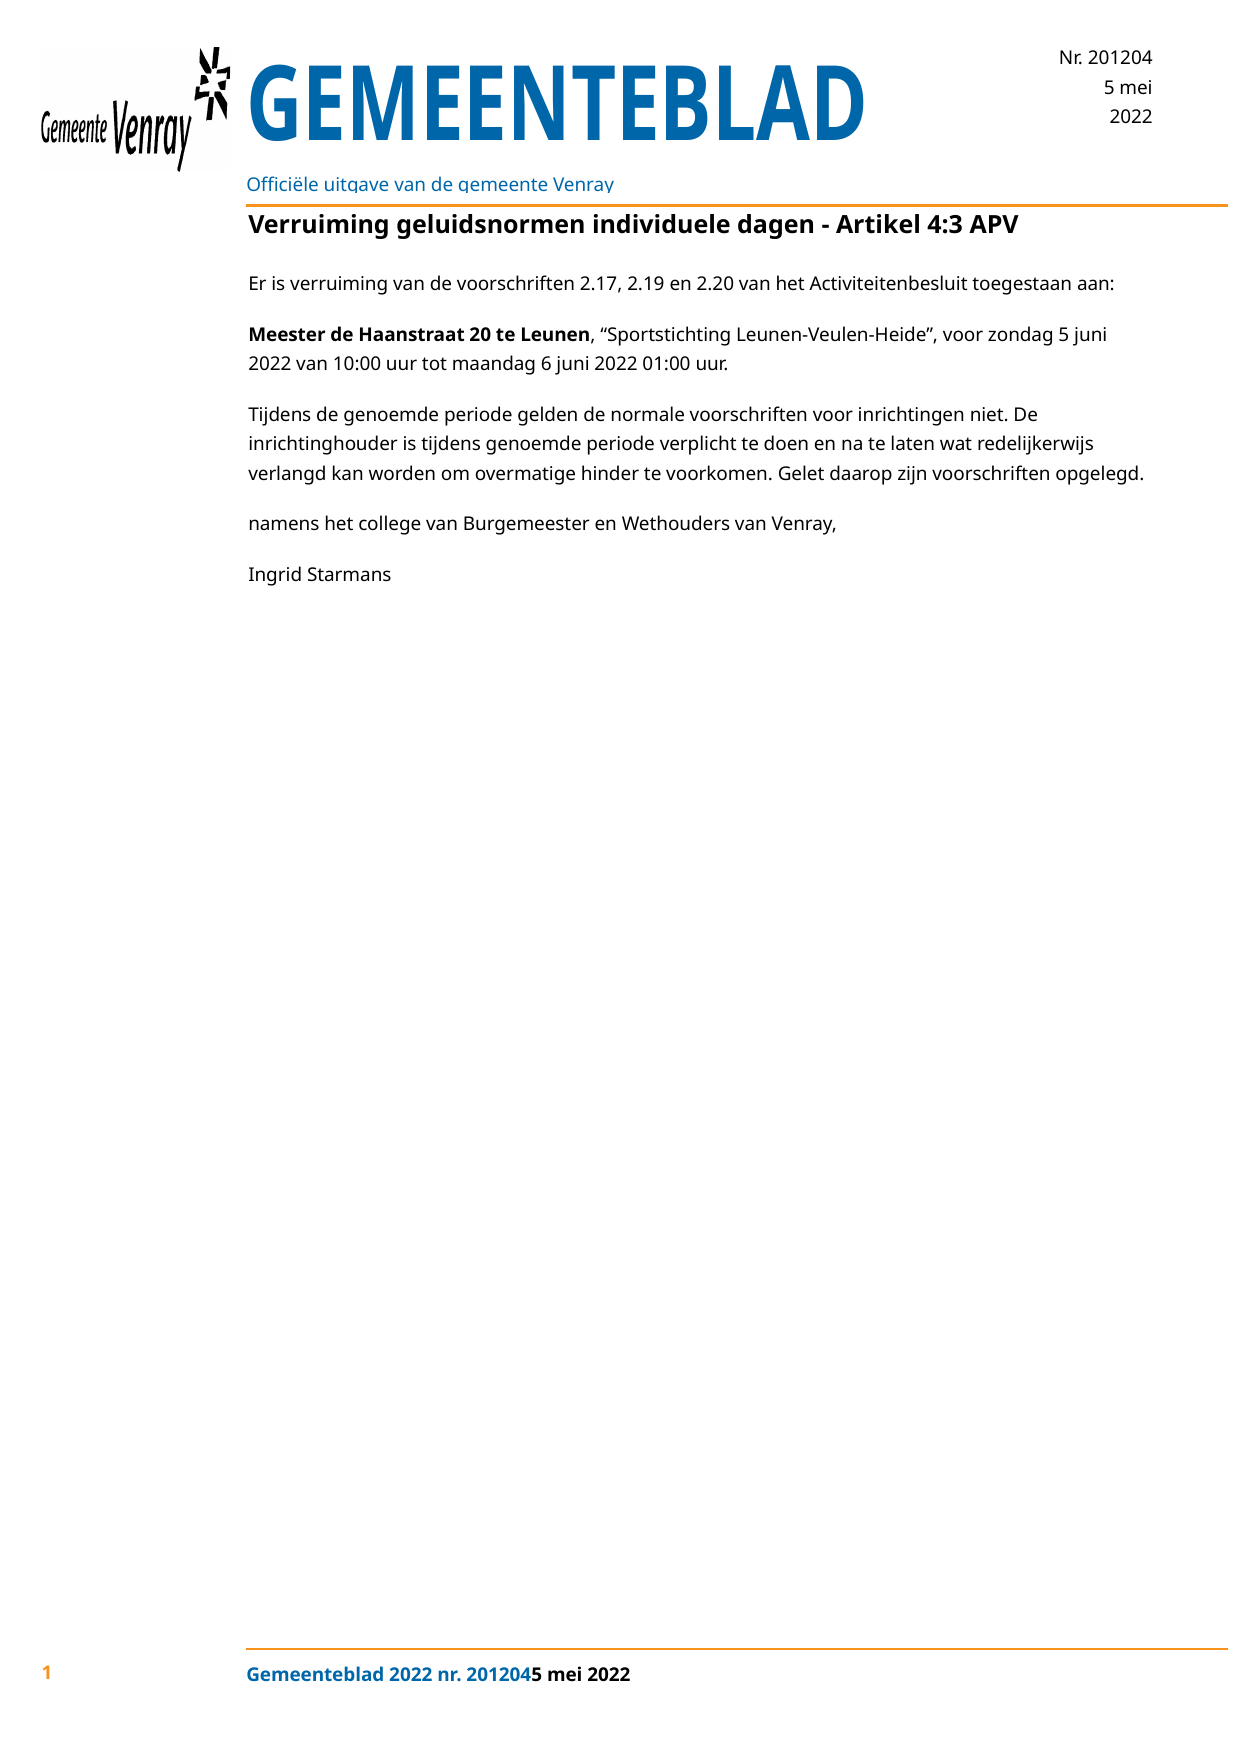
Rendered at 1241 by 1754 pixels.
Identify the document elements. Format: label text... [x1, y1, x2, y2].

text Tijdens de genoemde periode gelden de normale voorschriften voor inrichtingen niet. De inrichtinghouder is tijdens genoemde periode verplicht te doen en na te laten wat redelijkerwijs verlangd kan worden om overmatige hinder te voorkomen. Gelet daarop zijn voorschriften opgelegd. [248, 401, 1152, 486]
text Er is verruiming van de voorschriften 2.17, 2.19 en 2.20 van het Activiteitenbesluit toegestaan aan: [248, 270, 1152, 296]
text Meester de Haanstraat 20 te Leunen, “Sportstichting Leunen-Veulen-Heide”, voor zondag 5 juni 2022 van 10:00 uur tot maandag 6 juni 2022 01:00 uur. [248, 321, 1152, 376]
text Verruiming geluidsnormen individuele dagen - Artikel 4:3 APV [248, 207, 1152, 241]
text namens het college van Burgemeester en Wethouders van Venray, [248, 510, 1152, 536]
picture [41, 47, 231, 172]
text Ingrid Starmans [248, 561, 1152, 586]
